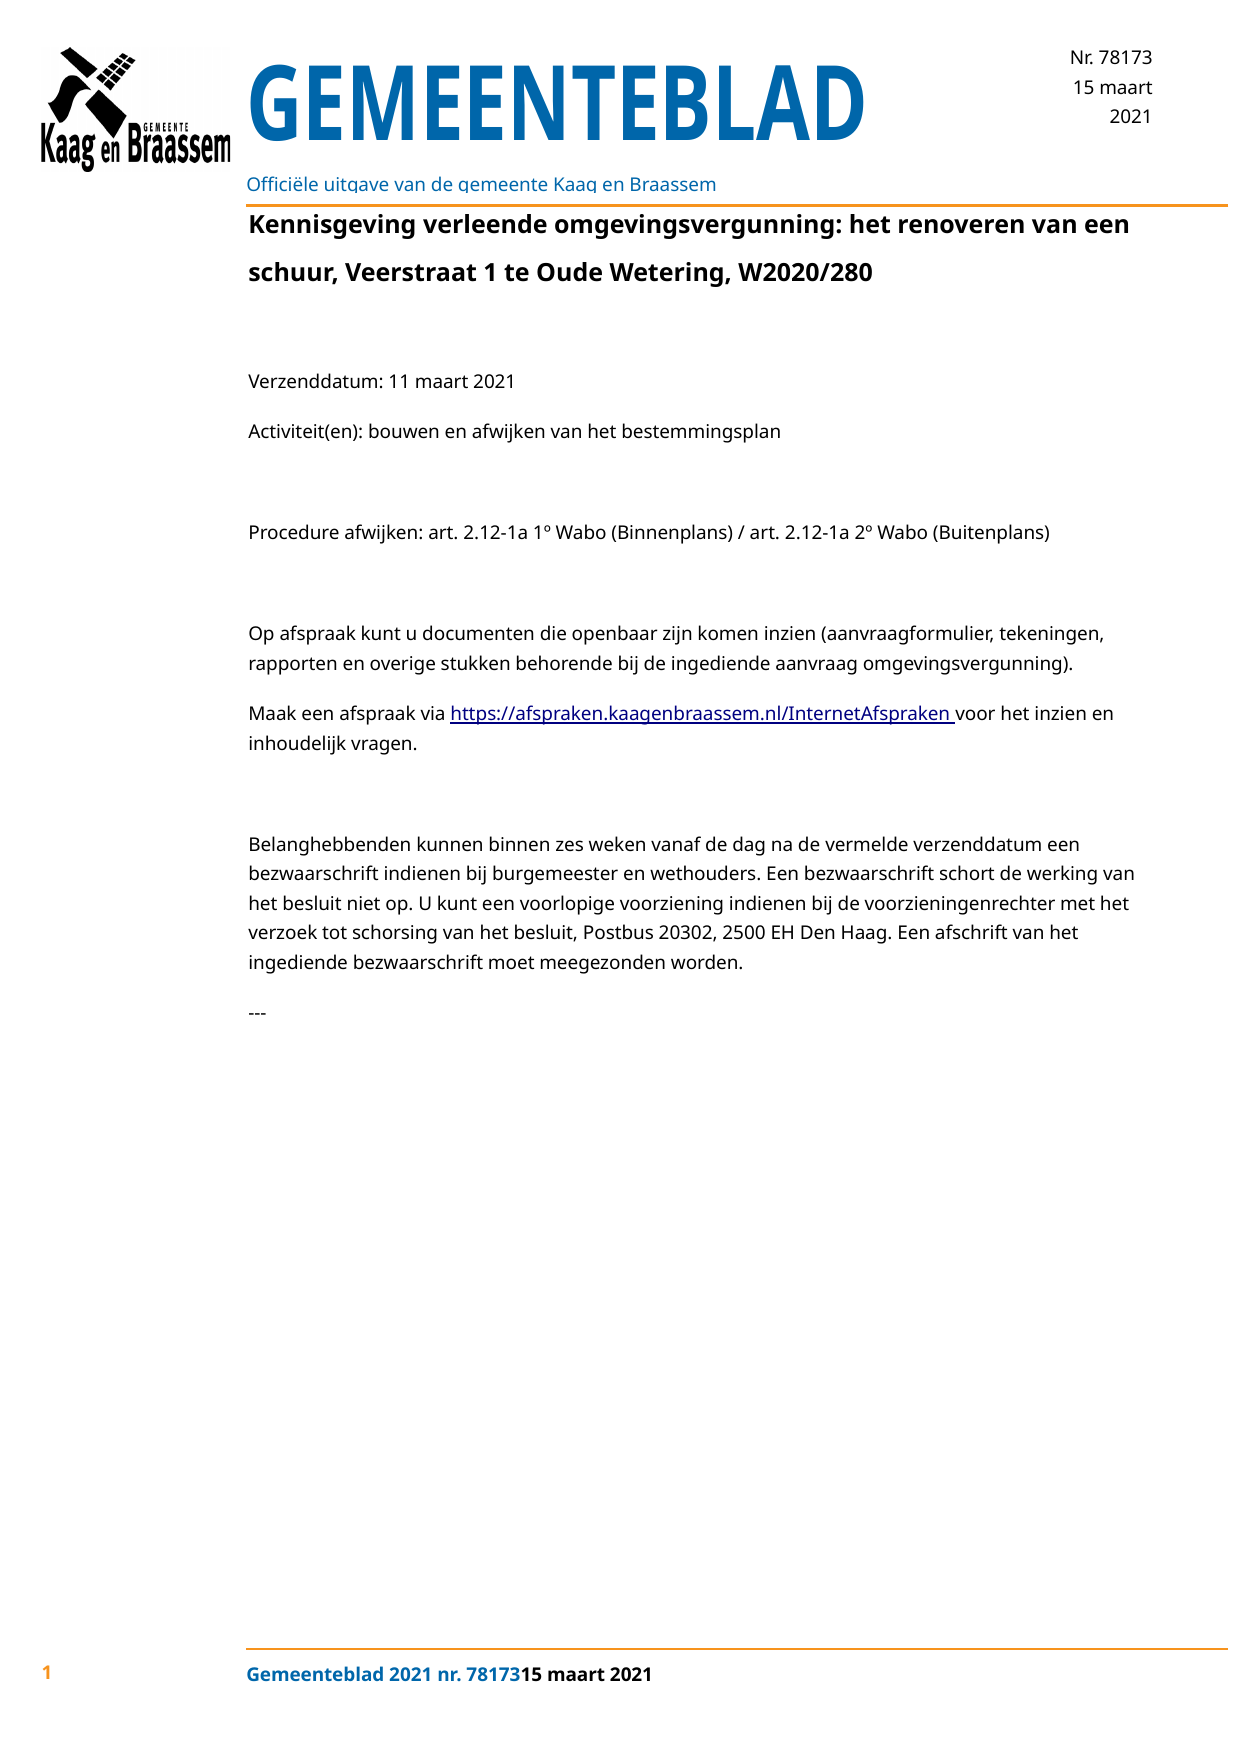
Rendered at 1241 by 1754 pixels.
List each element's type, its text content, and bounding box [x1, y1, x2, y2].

text Maak een afspraak via https://afspraken.kaagenbraassem.nl/InternetAfspraken voor het inzien en inhoudelijk vragen. [248, 700, 1152, 756]
text Verzenddatum: 11 maart 2021 [248, 368, 1152, 394]
text --- [248, 999, 1152, 1025]
text Procedure afwijken: art. 2.12-1a 1º Wabo (Binnenplans) / art. 2.12-1a 2º Wabo (Buitenplans) [248, 519, 1152, 545]
text Op afspraak kunt u documenten die openbaar zijn komen inzien (aanvraagformulier, tekeningen, rapporten en overige stukken behorende bij de ingediende aanvraag omgevingsvergunning). [248, 620, 1152, 676]
picture [41, 47, 231, 172]
text Belanghebbenden kunnen binnen zes weken vanaf de dag na de vermelde verzenddatum een bezwaarschrift indienen bij burgemeester en wethouders. Een bezwaarschrift schort de werking van het besluit niet op. U kunt een voorlopige voorziening indienen bij de voorzieningenrechter met het verzoek tot schorsing van het besluit, Postbus 20302, 2500 EH Den Haag. Een afschrift van het ingediende bezwaarschrift moet meegezonden worden. [248, 831, 1152, 975]
text Kennisgeving verleende omgevingsvergunning: het renoveren van een schuur, Veerstraat 1 te Oude Wetering, W2020/280 [248, 207, 1152, 288]
text Activiteit(en): bouwen en afwijken van het bestemmingsplan [248, 419, 1152, 444]
